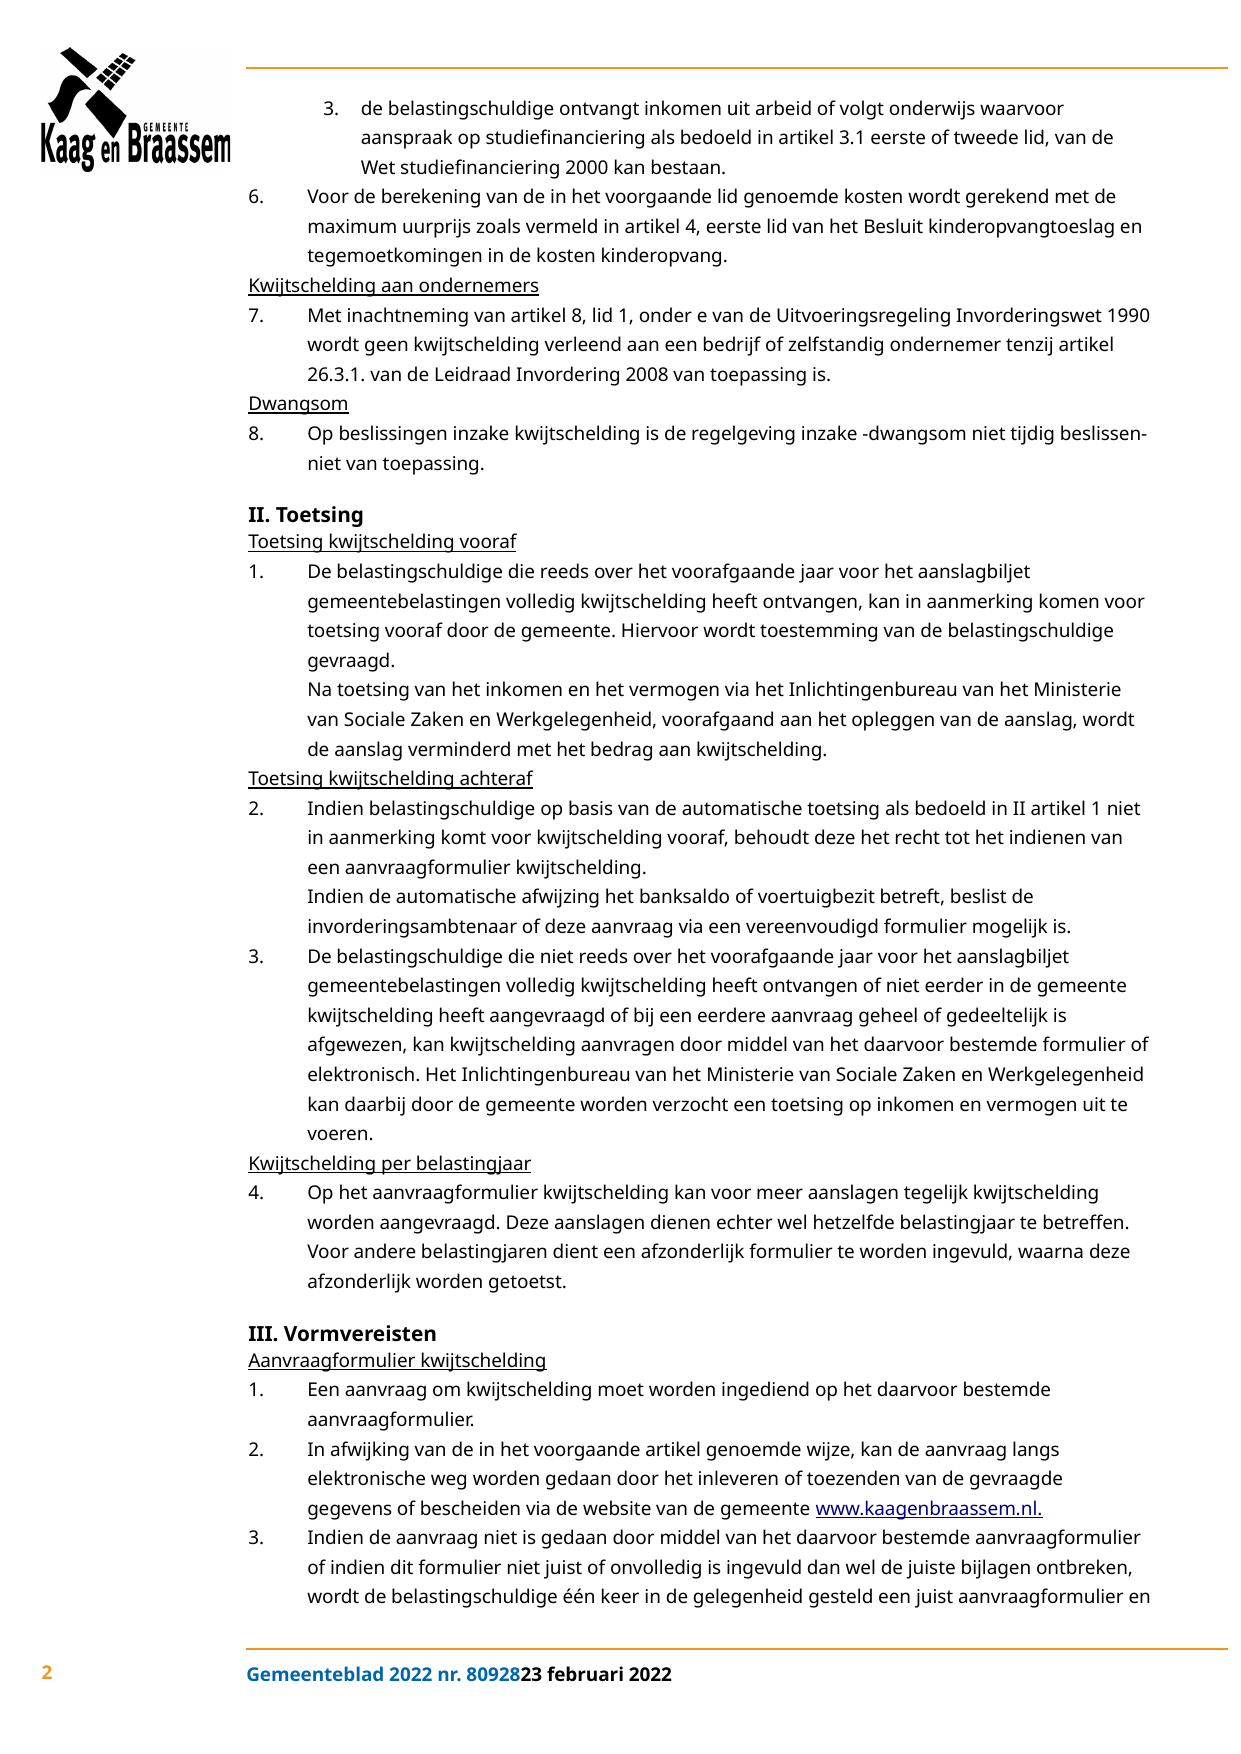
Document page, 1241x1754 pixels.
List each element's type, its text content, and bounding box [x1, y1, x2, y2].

text Aanvraagformulier kwijtschelding [248, 1347, 1152, 1373]
list de belastingschuldige ontvangt inkomen uit arbeid of volgt onderwijs waarvoor aanspraak op studiefinanciering als bedoeld in artikel 3.1 eerste of tweede lid, van de Wet studiefinanciering 2000 kan bestaan. [323, 95, 1152, 180]
list Indien de automatische afwijzing het banksaldo of voertuigbezit betreft, beslist de invorderingsambtenaar of deze aanvraag via een vereenvoudigd formulier mogelijk is. [248, 884, 1152, 939]
list De belastingschuldige die reeds over het voorafgaande jaar voor het aanslagbiljet gemeentebelastingen volledig kwijtschelding heeft ontvangen, kan in aanmerking komen voor toetsing vooraf door de gemeente. Hiervoor wordt toestemming van de belastingschuldige gevraagd. [248, 558, 1152, 673]
list Na toetsing van het inkomen en het vermogen via het Inlichtingenbureau van het Ministerie van Sociale Zaken en Werkgelegenheid, voorafgaand aan het opleggen van de aanslag, wordt de aanslag verminderd met het bedrag aan kwijtschelding. [248, 677, 1152, 761]
text III. Vormvereisten [248, 1319, 1152, 1347]
text II. Toetsing [248, 500, 1152, 529]
list Voor de berekening van de in het voorgaande lid genoemde kosten wordt gerekend met de maximum uurprijs zoals vermeld in artikel 4, eerste lid van het Besluit kinderopvangtoeslag en tegemoetkomingen in de kosten kinderopvang. [248, 183, 1152, 268]
text Kwijtschelding per belastingjaar [248, 1150, 1152, 1176]
list Op beslissingen inzake kwijtschelding is de regelgeving inzake -dwangsom niet tijdig beslissen- niet van toepassing. [248, 420, 1152, 476]
text Dwangsom [248, 391, 1152, 416]
list Op het aanvraagformulier kwijtschelding kan voor meer aanslagen tegelijk kwijtschelding worden aangevraagd. Deze aanslagen dienen echter wel hetzelfde belastingjaar te betreffen. Voor andere belastingjaren dient een afzonderlijk formulier te worden ingevuld, waarna deze afzonderlijk worden getoetst. [248, 1179, 1152, 1294]
list De belastingschuldige die niet reeds over het voorafgaande jaar voor het aanslagbiljet gemeentebelastingen volledig kwijtschelding heeft ontvangen of niet eerder in de gemeente kwijtschelding heeft aangevraagd of bij een eerdere aanvraag geheel of gedeeltelijk is afgewezen, kan kwijtschelding aanvragen door middel van het daarvoor bestemde formulier of elektronisch. Het Inlichtingenbureau van het Ministerie van Sociale Zaken en Werkgelegenheid kan daarbij door de gemeente worden verzocht een toetsing op inkomen en vermogen uit te voeren. [248, 943, 1152, 1146]
text Toetsing kwijtschelding vooraf [248, 529, 1152, 554]
list Met inachtneming van artikel 8, lid 1, onder e van de Uitvoeringsregeling Invorderingswet 1990 wordt geen kwijtschelding verleend aan een bedrijf of zelfstandig ondernemer tenzij artikel 26.3.1. van de Leidraad Invordering 2008 van toepassing is. [248, 302, 1152, 387]
list Indien de aanvraag niet is gedaan door middel van het daarvoor bestemde aanvraagformulier of indien dit formulier niet juist of onvolledig is ingevuld dan wel de juiste bijlagen ontbreken, wordt de belastingschuldige één keer in de gelegenheid gesteld een juist aanvraagformulier en [248, 1524, 1152, 1609]
text Toetsing kwijtschelding achteraf [248, 765, 1152, 791]
text Kwijtschelding aan ondernemers [248, 272, 1152, 298]
list Een aanvraag om kwijtschelding moet worden ingediend op het daarvoor bestemde aanvraagformulier. [248, 1377, 1152, 1432]
list In afwijking van de in het voorgaande artikel genoemde wijze, kan de aanvraag langs elektronische weg worden gedaan door het inleveren of toezenden van de gevraagde gegevens of bescheiden via de website van de gemeente www.kaagenbraassem.nl. [248, 1436, 1152, 1521]
list Indien belastingschuldige op basis van de automatische toetsing als bedoeld in II artikel 1 niet in aanmerking komt voor kwijtschelding vooraf, behoudt deze het recht tot het indienen van een aanvraagformulier kwijtschelding. [248, 795, 1152, 880]
picture [41, 47, 231, 172]
